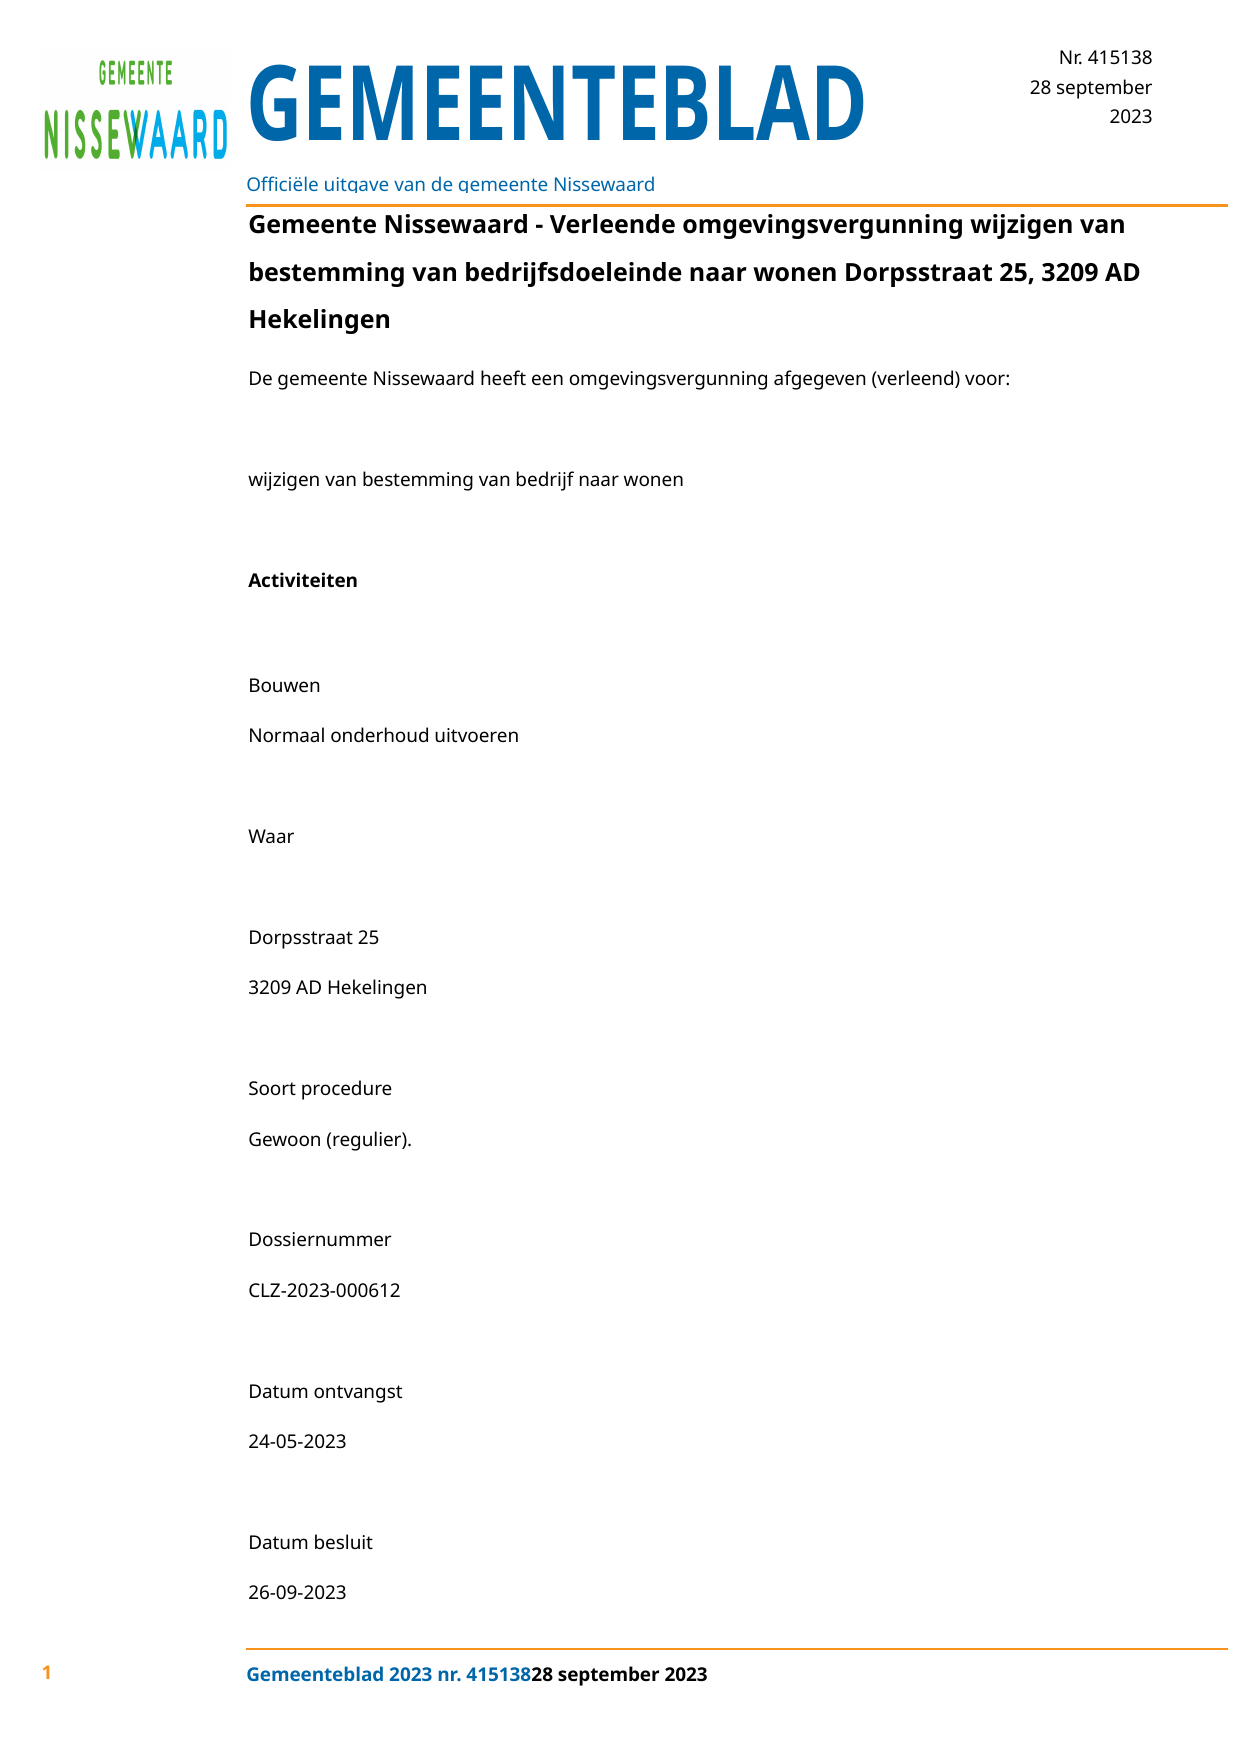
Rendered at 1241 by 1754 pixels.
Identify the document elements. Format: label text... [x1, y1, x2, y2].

text Activiteiten [248, 567, 1152, 593]
text De gemeente Nissewaard heeft een omgevingsvergunning afgegeven (verleend) voor: [248, 366, 1152, 391]
text Datum ontvangst [248, 1378, 1152, 1403]
text Normaal onderhoud uitvoeren [248, 722, 1152, 748]
text 26-09-2023 [248, 1579, 1152, 1605]
text Dossiernummer [248, 1227, 1152, 1252]
text CLZ-2023-000612 [248, 1277, 1152, 1303]
text 3209 AD Hekelingen [248, 974, 1152, 1000]
text Gemeente Nissewaard - Verleende omgevingsvergunning wijzigen van bestemming van bedrijfsdoeleinde naar wonen Dorpsstraat 25, 3209 AD Hekelingen [248, 207, 1152, 336]
picture [41, 47, 231, 172]
text Bouwen [248, 672, 1152, 698]
text Waar [248, 823, 1152, 849]
text Gewoon (regulier). [248, 1126, 1152, 1151]
text Dorpsstraat 25 [248, 924, 1152, 950]
text ﻿ [248, 618, 1152, 647]
text wijzigen van bestemming van bedrijf naar wonen [248, 466, 1152, 492]
text Soort procedure [248, 1075, 1152, 1101]
text 24-05-2023 [248, 1428, 1152, 1454]
text Datum besluit [248, 1529, 1152, 1555]
